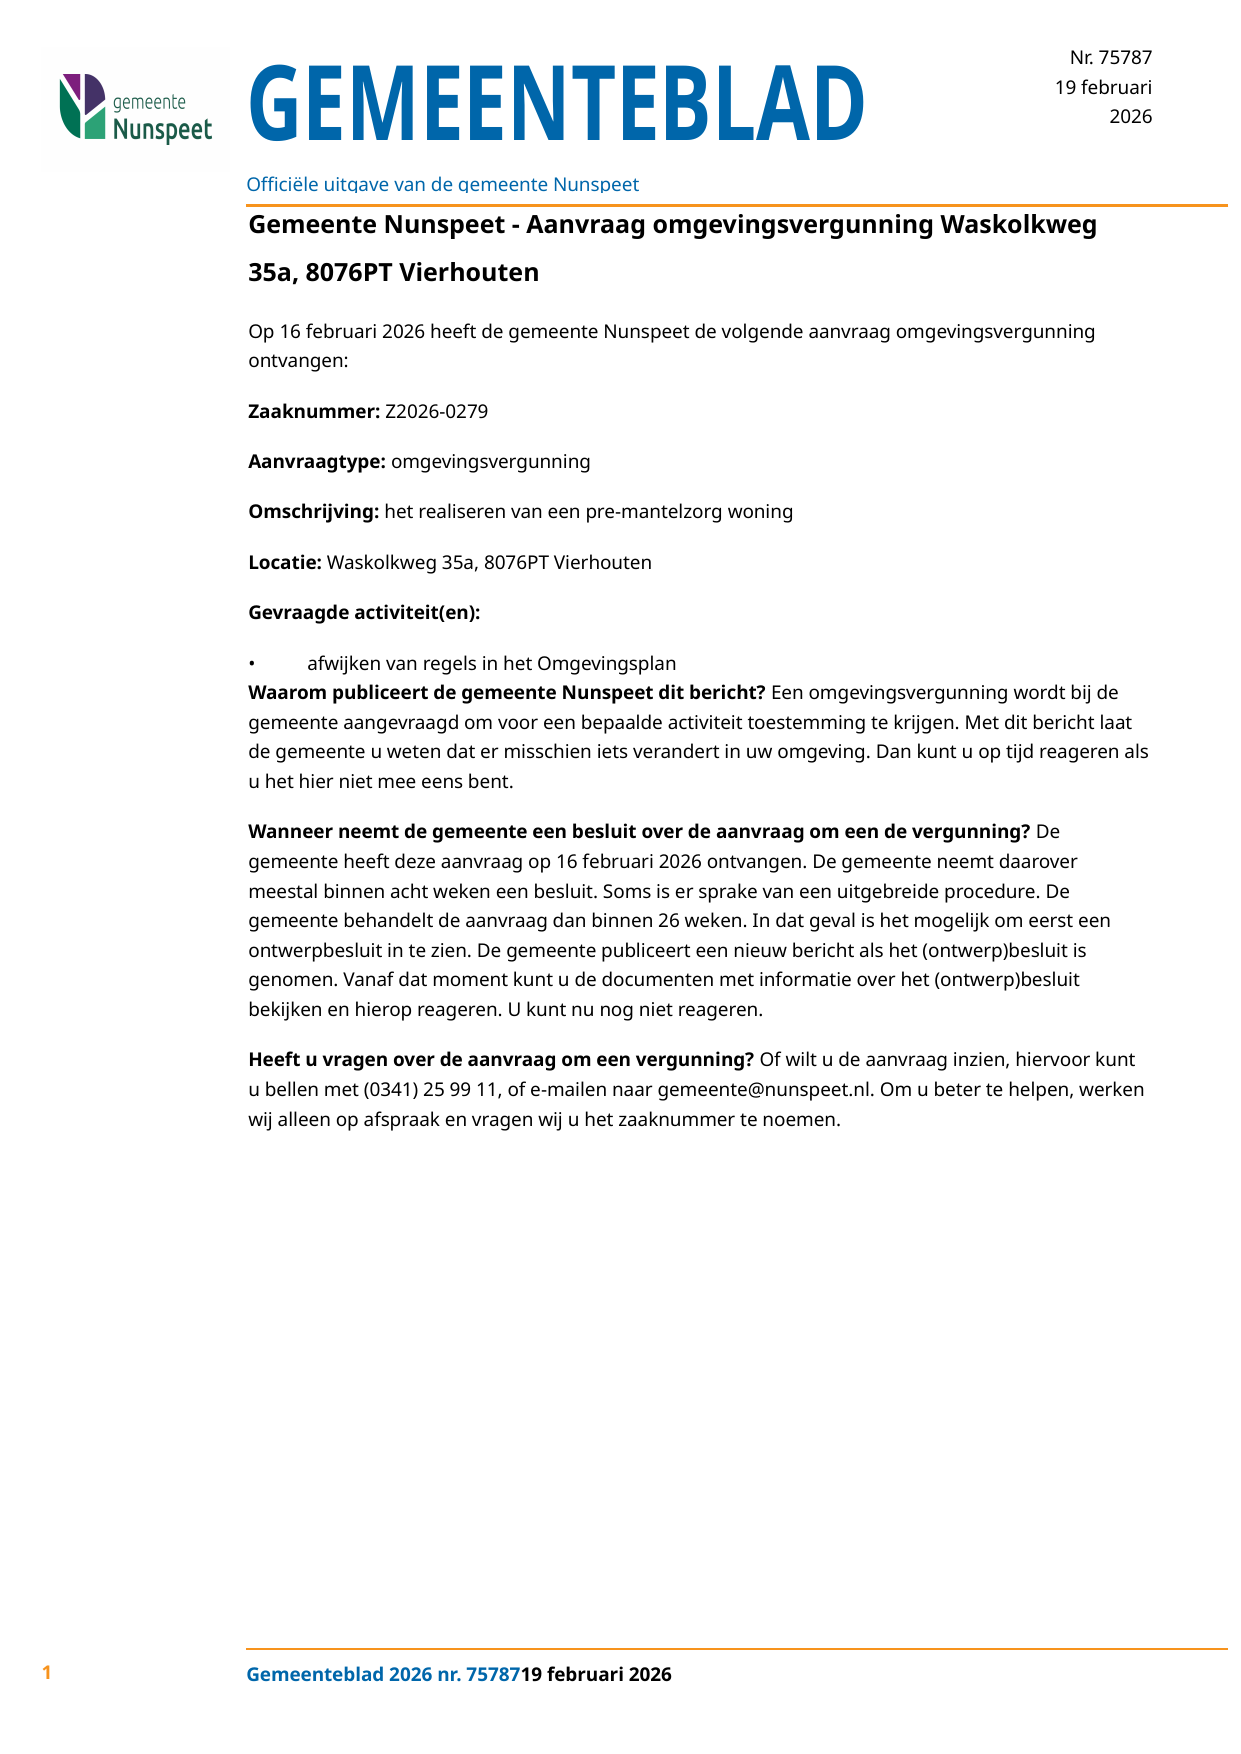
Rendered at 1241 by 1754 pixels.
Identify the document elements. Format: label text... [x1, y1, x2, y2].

text Heeft u vragen over de aanvraag om een vergunning? Of wilt u de aanvraag inzien, hiervoor kunt u bellen met (0341) 25 99 11, of e-mailen naar gemeente@nunspeet.nl. Om u beter te helpen, werken wij alleen op afspraak en vragen wij u het zaaknummer te noemen. [248, 1047, 1152, 1132]
list afwijken van regels in het Omgevingsplan [248, 650, 1152, 676]
text Op 16 februari 2026 heeft de gemeente Nunspeet de volgende aanvraag omgevingsvergunning ontvangen: [248, 318, 1152, 373]
text Gevraagde activiteit(en): [248, 599, 1152, 625]
text Waarom publiceert de gemeente Nunspeet dit bericht? Een omgevingsvergunning wordt bij de gemeente aangevraagd om voor een bepaalde activiteit toestemming te krijgen. Met dit bericht laat de gemeente u weten dat er misschien iets verandert in uw omgeving. Dan kunt u op tijd reageren als u het hier niet mee eens bent. [248, 679, 1152, 794]
text Locatie: Waskolkweg 35a, 8076PT Vierhouten [248, 549, 1152, 575]
text Zaaknummer: Z2026-0279 [248, 398, 1152, 424]
text Omschrijving: het realiseren van een pre-mantelzorg woning [248, 499, 1152, 524]
text Aanvraagtype: omgevingsvergunning [248, 448, 1152, 474]
text Gemeente Nunspeet - Aanvraag omgevingsvergunning Waskolkweg 35a, 8076PT Vierhouten [248, 207, 1152, 288]
picture [41, 47, 231, 172]
text Wanneer neemt de gemeente een besluit over de aanvraag om een de vergunning? De gemeente heeft deze aanvraag op 16 februari 2026 ontvangen. De gemeente neemt daarover meestal binnen acht weken een besluit. Soms is er sprake van een uitgebreide procedure. De gemeente behandelt de aanvraag dan binnen 26 weken. In dat geval is het mogelijk om eerst een ontwerpbesluit in te zien. De gemeente publiceert een nieuw bericht als het (ontwerp)besluit is genomen. Vanaf dat moment kunt u de documenten met informatie over het (ontwerp)besluit bekijken en hierop reageren. U kunt nu nog niet reageren. [248, 819, 1152, 1022]
